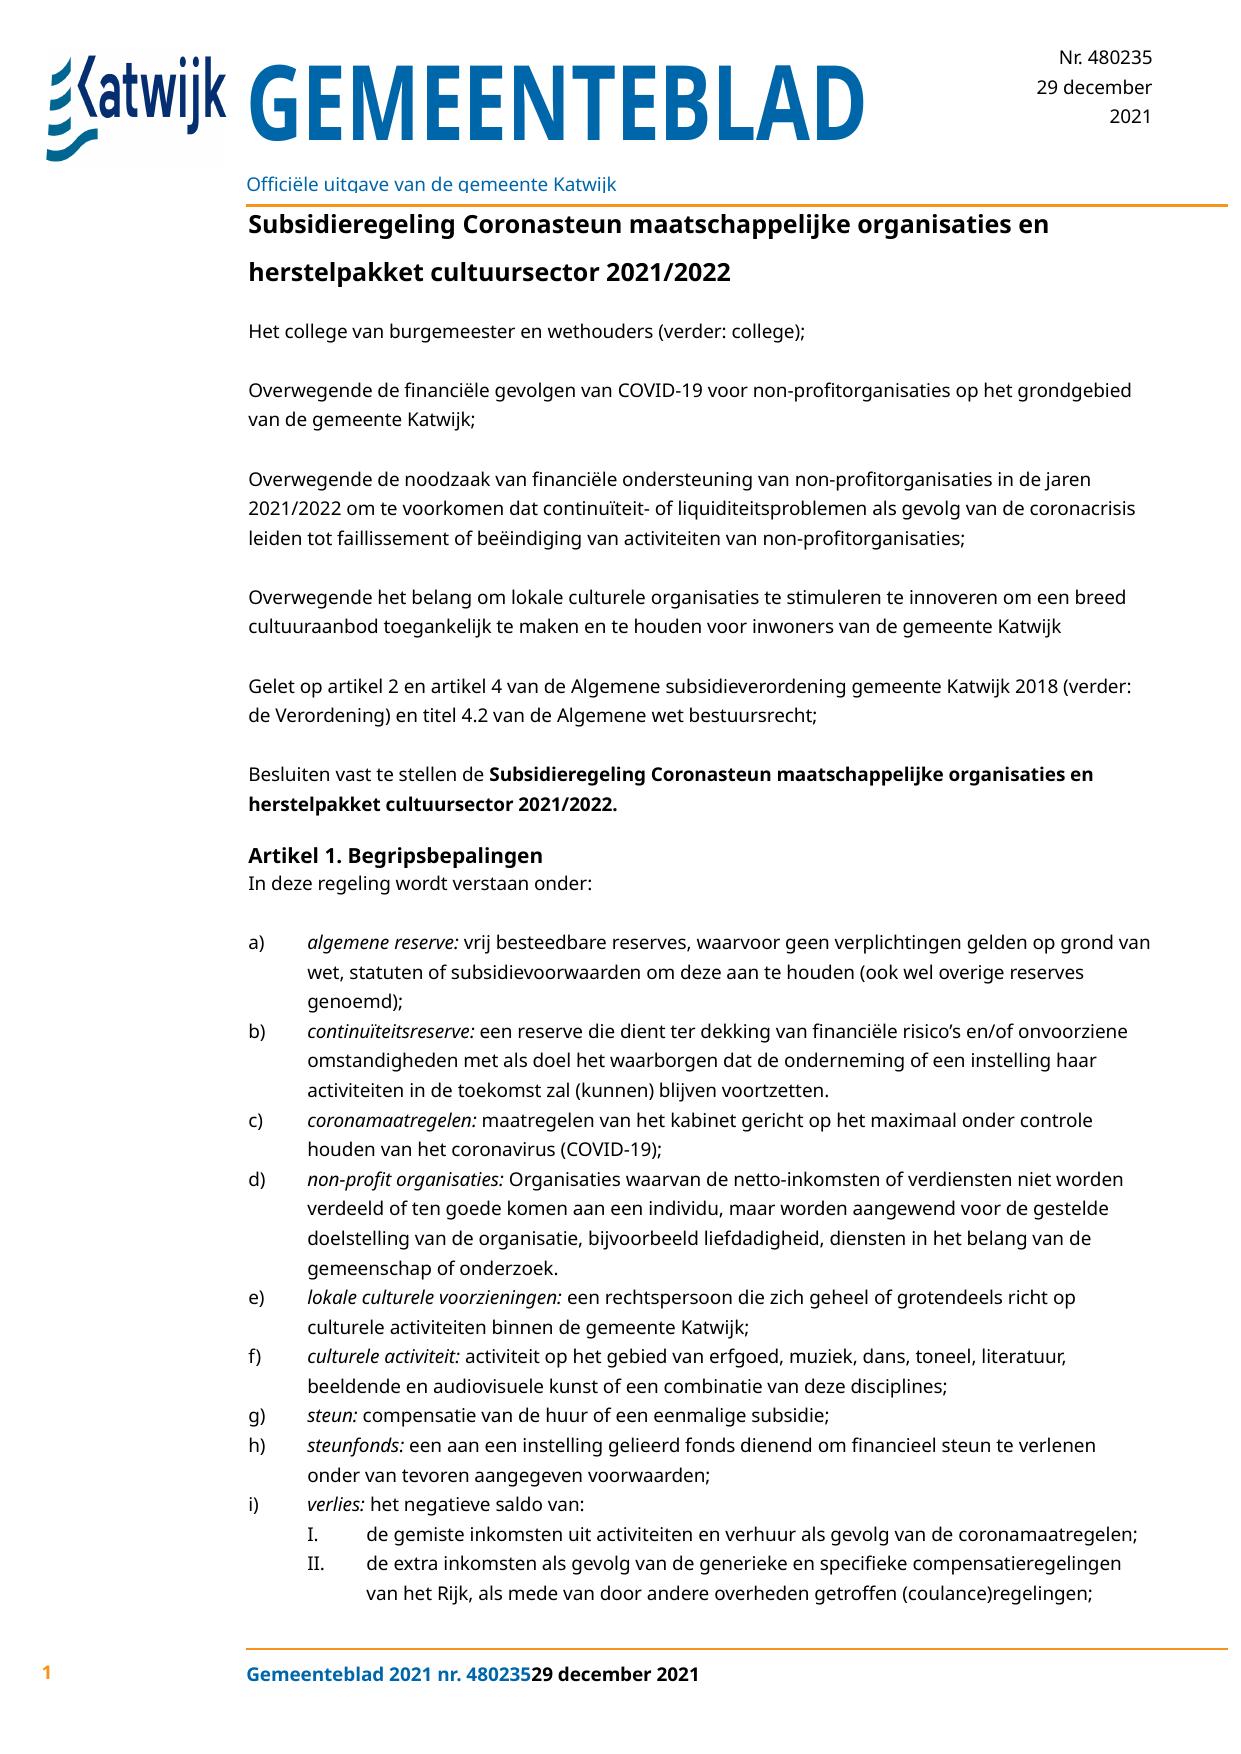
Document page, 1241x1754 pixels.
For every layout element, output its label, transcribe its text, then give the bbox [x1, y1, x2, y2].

text Subsidieregeling Coronasteun maatschappelijke organisaties en herstelpakket cultuursector 2021/2022 [248, 207, 1152, 288]
text Overwegende de financiële gevolgen van COVID-19 voor non-profitorganisaties op het grondgebied van de gemeente Katwijk; [248, 377, 1152, 432]
list continuïteitsreserve: een reserve die dient ter dekking van financiële risico’s en/of onvoorziene omstandigheden met als doel het waarborgen dat de onderneming of een instelling haar activiteiten in de toekomst zal (kunnen) blijven voortzetten. [248, 1018, 1152, 1103]
list steun: compensatie van de huur of een eenmalige subsidie; [248, 1403, 1152, 1428]
text Overwegende het belang om lokale culturele organisaties te stimuleren te innoveren om een breed cultuuraanbod toegankelijk te maken en te houden voor inwoners van de gemeente Katwijk [248, 584, 1152, 639]
list de extra inkomsten als gevolg van de generieke en specifieke compensatieregelingen van het Rijk, als mede van door andere overheden getroffen (coulance)regelingen; [307, 1551, 1152, 1606]
list steunfonds: een aan een instelling gelieerd fonds dienend om financieel steun te verlenen onder van tevoren aangegeven voorwaarden; [248, 1432, 1152, 1487]
text Artikel 1. Begripsbepalingen [248, 842, 1152, 870]
list coronamaatregelen: maatregelen van het kabinet gericht op het maximaal onder controle houden van het coronavirus (COVID-19); [248, 1107, 1152, 1162]
text Overwegende de noodzaak van financiële ondersteuning van non-profitorganisaties in de jaren 2021/2022 om te voorkomen dat continuïteit- of liquiditeitsproblemen als gevolg van de coronacrisis leiden tot faillissement of beëindiging van activiteiten van non-profitorganisaties; [248, 466, 1152, 551]
text Besluiten vast te stellen de Subsidieregeling Coronasteun maatschappelijke organisaties en herstelpakket cultuursector 2021/2022. [248, 762, 1152, 817]
picture [41, 47, 231, 172]
list culturele activiteit: activiteit op het gebied van erfgoed, muziek, dans, toneel, literatuur, beeldende en audiovisuele kunst of een combinatie van deze disciplines; [248, 1343, 1152, 1399]
text Het college van burgemeester en wethouders (verder: college); [248, 318, 1152, 344]
list de gemiste inkomsten uit activiteiten en verhuur als gevolg van de coronamaatregelen; [307, 1521, 1152, 1547]
list algemene reserve: vrij besteedbare reserves, waarvoor geen verplichtingen gelden op grond van wet, statuten of subsidievoorwaarden om deze aan te houden (ook wel overige reserves genoemd); [248, 929, 1152, 1014]
list verlies: het negatieve saldo van: [248, 1491, 1152, 1517]
text Gelet op artikel 2 en artikel 4 van de Algemene subsidieverordening gemeente Katwijk 2018 (verder: de Verordening) en titel 4.2 van de Algemene wet bestuursrecht; [248, 673, 1152, 728]
list lokale culturele voorzieningen: een rechtspersoon die zich geheel of grotendeels richt op culturele activiteiten binnen de gemeente Katwijk; [248, 1284, 1152, 1339]
list non-profit organisaties: Organisaties waarvan de netto-inkomsten of verdiensten niet worden verdeeld of ten goede komen aan een individu, maar worden aangewend voor de gestelde doelstelling van de organisatie, bijvoorbeeld liefdadigheid, diensten in het belang van de gemeenschap of onderzoek. [248, 1166, 1152, 1280]
text In deze regeling wordt verstaan onder: [248, 870, 1152, 896]
